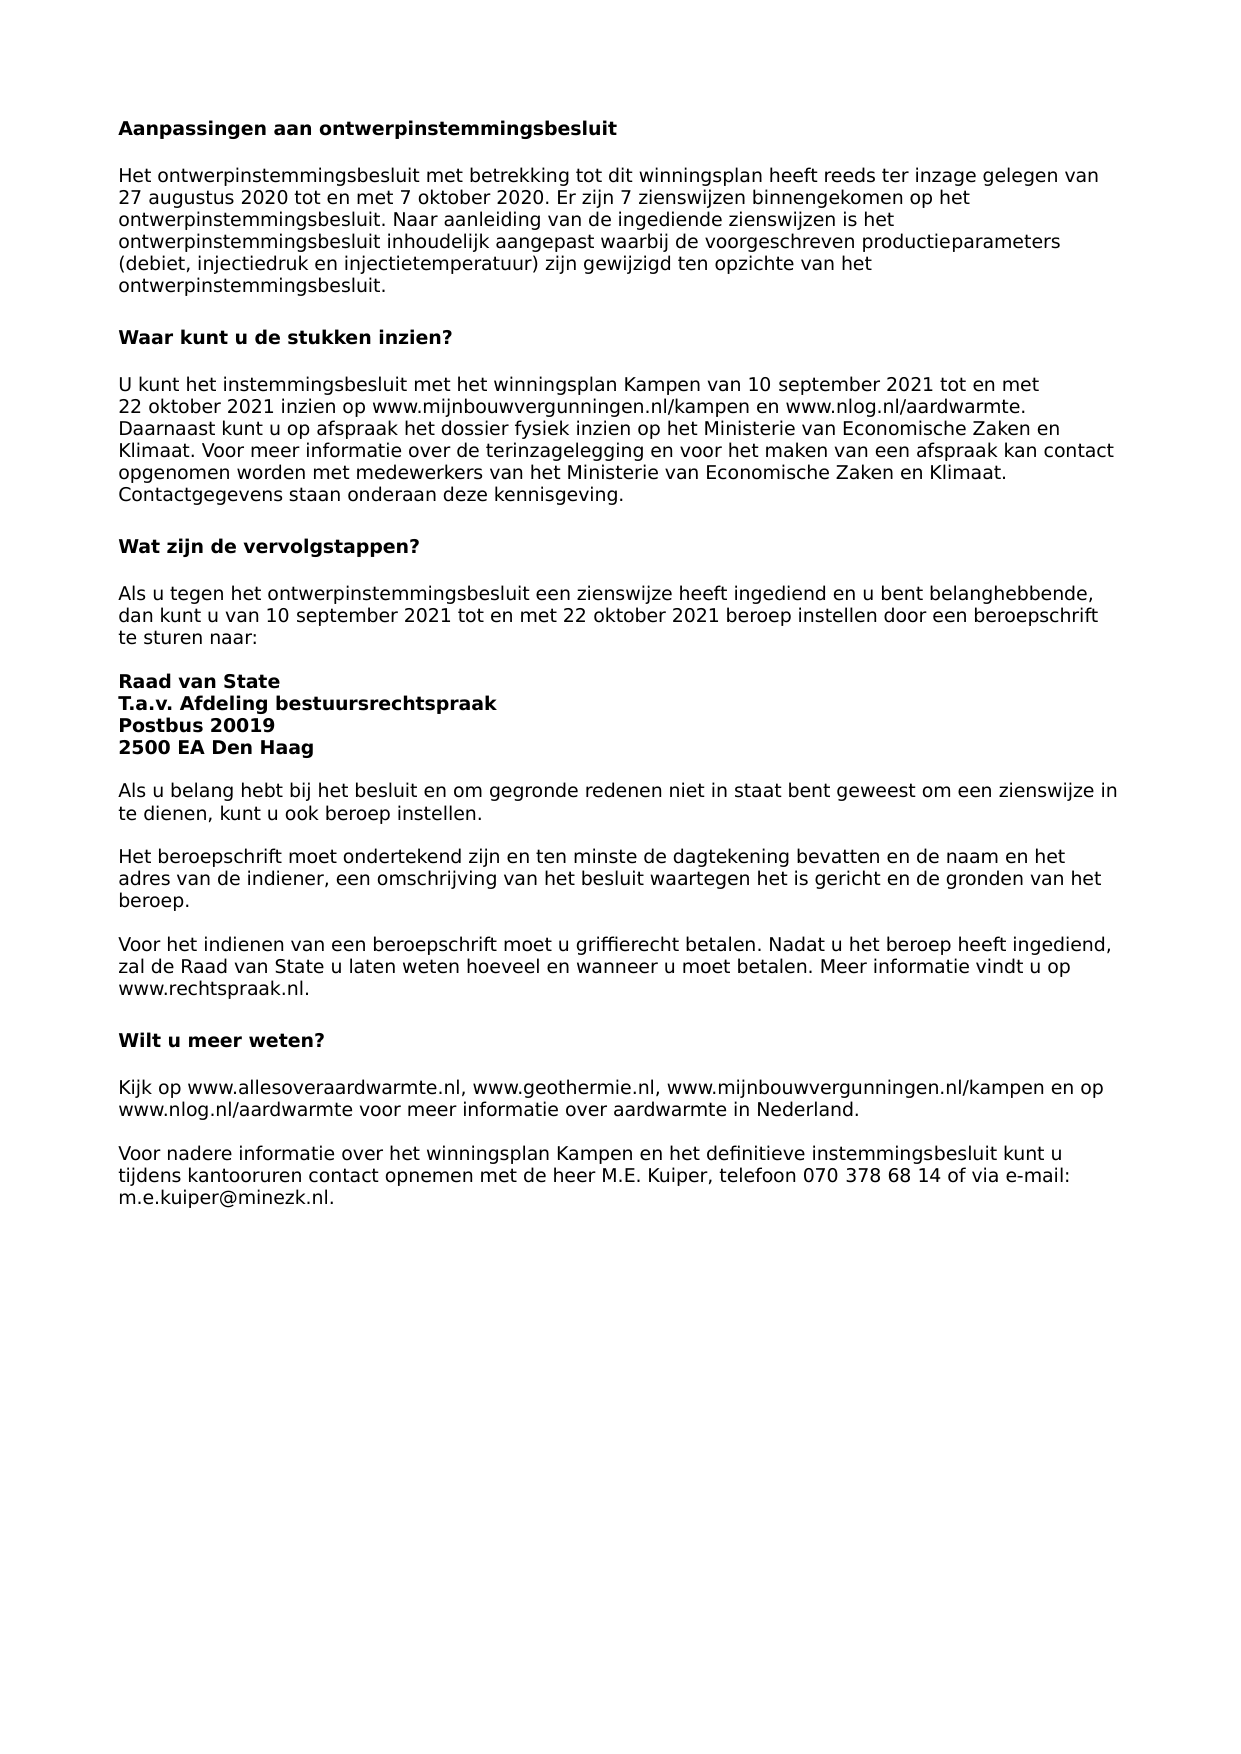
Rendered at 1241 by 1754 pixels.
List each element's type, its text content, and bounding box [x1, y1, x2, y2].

text Voor nadere informatie over het winningsplan Kampen en het definitieve instemmings­besluit kunt u tijdens kantooruren contact opnemen met de heer M.E. Kuiper, telefoon 070 378 68 14 of via e-mail: m.e.kuiper@minezk.nl. [118, 1143, 1122, 1209]
text U kunt het instemmingsbesluit met het winningsplan Kampen van 10 september 2021 tot en met 22 oktober 2021 inzien op www.mijnbouwvergunningen.nl/kampen en www.nlog.nl/aardwarmte. Daarnaast kunt u op afspraak het dossier fysiek inzien op het Ministerie van Economische Zaken en Klimaat. Voor meer informatie over de terinzagelegging en voor het maken van een afspraak kan contact opgenomen worden met medewerkers van het Ministerie van Economische Zaken en Klimaat. Contactgegevens staan onderaan deze kennisgeving. [118, 374, 1122, 506]
text Als u tegen het ontwerpinstemmingsbesluit een zienswijze heeft ingediend en u bent belanghebbende, dan kunt u van 10 september 2021 tot en met 22 oktober 2021 beroep instellen door een beroepschrift te sturen naar: [118, 583, 1122, 649]
subtitle Aanpassingen aan ontwerpinstemmingsbesluit [118, 118, 1122, 140]
text Kijk op www.allesoveraardwarmte.nl, www.geothermie.nl, www.mijnbouwvergunningen.nl/kampen en op www.nlog.nl/aardwarmte voor meer informatie over aardwarmte in Nederland. [118, 1077, 1122, 1121]
text Het beroepschrift moet ondertekend zijn en ten minste de dagtekening bevatten en de naam en het adres van de indiener, een omschrijving van het besluit waartegen het is gericht en de gronden van het beroep. [118, 846, 1122, 912]
text Voor het indienen van een beroepschrift moet u griffierecht betalen. Nadat u het beroep heeft ingediend, zal de Raad van State u laten weten hoeveel en wanneer u moet betalen. Meer informatie vindt u op www.rechtspraak.nl. [118, 934, 1122, 1000]
subtitle Waar kunt u de stukken inzien? [118, 327, 1122, 349]
subtitle Wat zijn de vervolgstappen? [118, 536, 1122, 558]
text Postbus 20019 [118, 714, 1122, 737]
text 2500 EA Den Haag [118, 737, 1122, 758]
text Als u belang hebt bij het besluit en om gegronde redenen niet in staat bent geweest om een zienswijze in te dienen, kunt u ook beroep instellen. [118, 780, 1122, 824]
text T.a.v. Afdeling bestuursrechtspraak [118, 693, 1122, 714]
subtitle Wilt u meer weten? [118, 1030, 1122, 1052]
text Het ontwerpinstemmingsbesluit met betrekking tot dit winningsplan heeft reeds ter inzage gelegen van 27 augustus 2020 tot en met 7 oktober 2020. Er zijn 7 zienswijzen binnengekomen op het ontwerpinstemmingsbesluit. Naar aanleiding van de ingediende zienswijzen is het ontwerpinstemmingsbesluit inhoudelijk aangepast waarbij de voorgeschreven productie­parameters (debiet, injectiedruk en injectietemperatuur) zijn gewijzigd ten opzichte van het ontwerpinstemmingsbesluit. [118, 165, 1122, 297]
text Raad van State [118, 671, 1122, 693]
